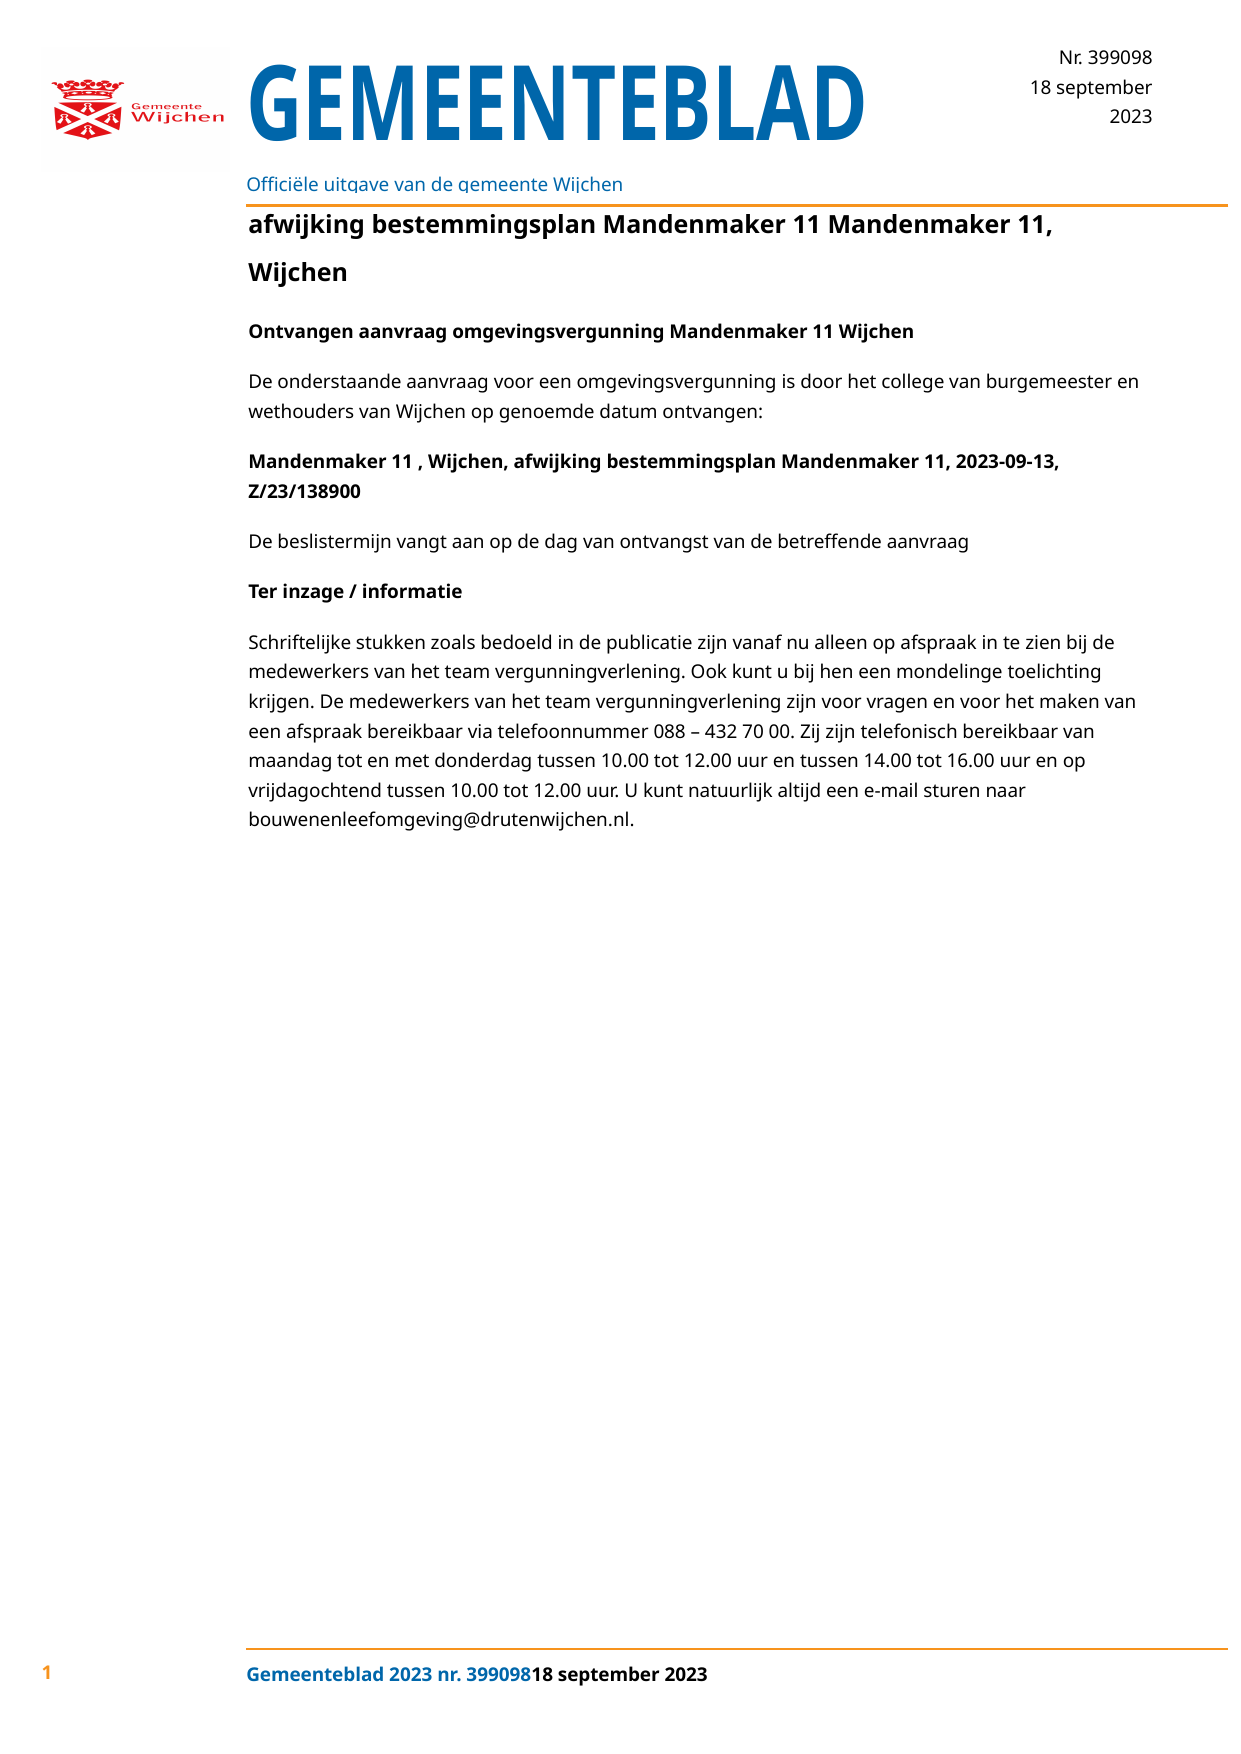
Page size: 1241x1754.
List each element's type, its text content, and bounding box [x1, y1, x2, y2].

text De onderstaande aanvraag voor een omgevingsvergunning is door het college van burgemeester en wethouders van Wijchen op genoemde datum ontvangen: [248, 368, 1152, 424]
text Schriftelijke stukken zoals bedoeld in de publicatie zijn vanaf nu alleen op afspraak in te zien bij de medewerkers van het team vergunningverlening. Ook kunt u bij hen een mondelinge toelichting krijgen. De medewerkers van het team vergunningverlening zijn voor vragen en voor het maken van een afspraak bereikbaar via telefoonnummer 088 – 432 70 00. Zij zijn telefonisch bereikbaar van maandag tot en met donderdag tussen 10.00 tot 12.00 uur en tussen 14.00 tot 16.00 uur en op vrijdagochtend tussen 10.00 tot 12.00 uur. U kunt natuurlijk altijd een e-mail sturen naar bouwenenleefomgeving@drutenwijchen.nl. [248, 629, 1152, 832]
picture [41, 47, 231, 172]
text afwijking bestemmingsplan Mandenmaker 11 Mandenmaker 11, Wijchen [248, 207, 1152, 288]
text Ter inzage / informatie [248, 579, 1152, 604]
text Ontvangen aanvraag omgevingsvergunning Mandenmaker 11 Wijchen [248, 318, 1152, 344]
text Mandenmaker 11 , Wijchen, afwijking bestemmingsplan Mandenmaker 11, 2023-09-13, Z/23/138900 [248, 448, 1152, 504]
text De beslistermijn vangt aan op de dag van ontvangst van de betreffende aanvraag [248, 528, 1152, 554]
